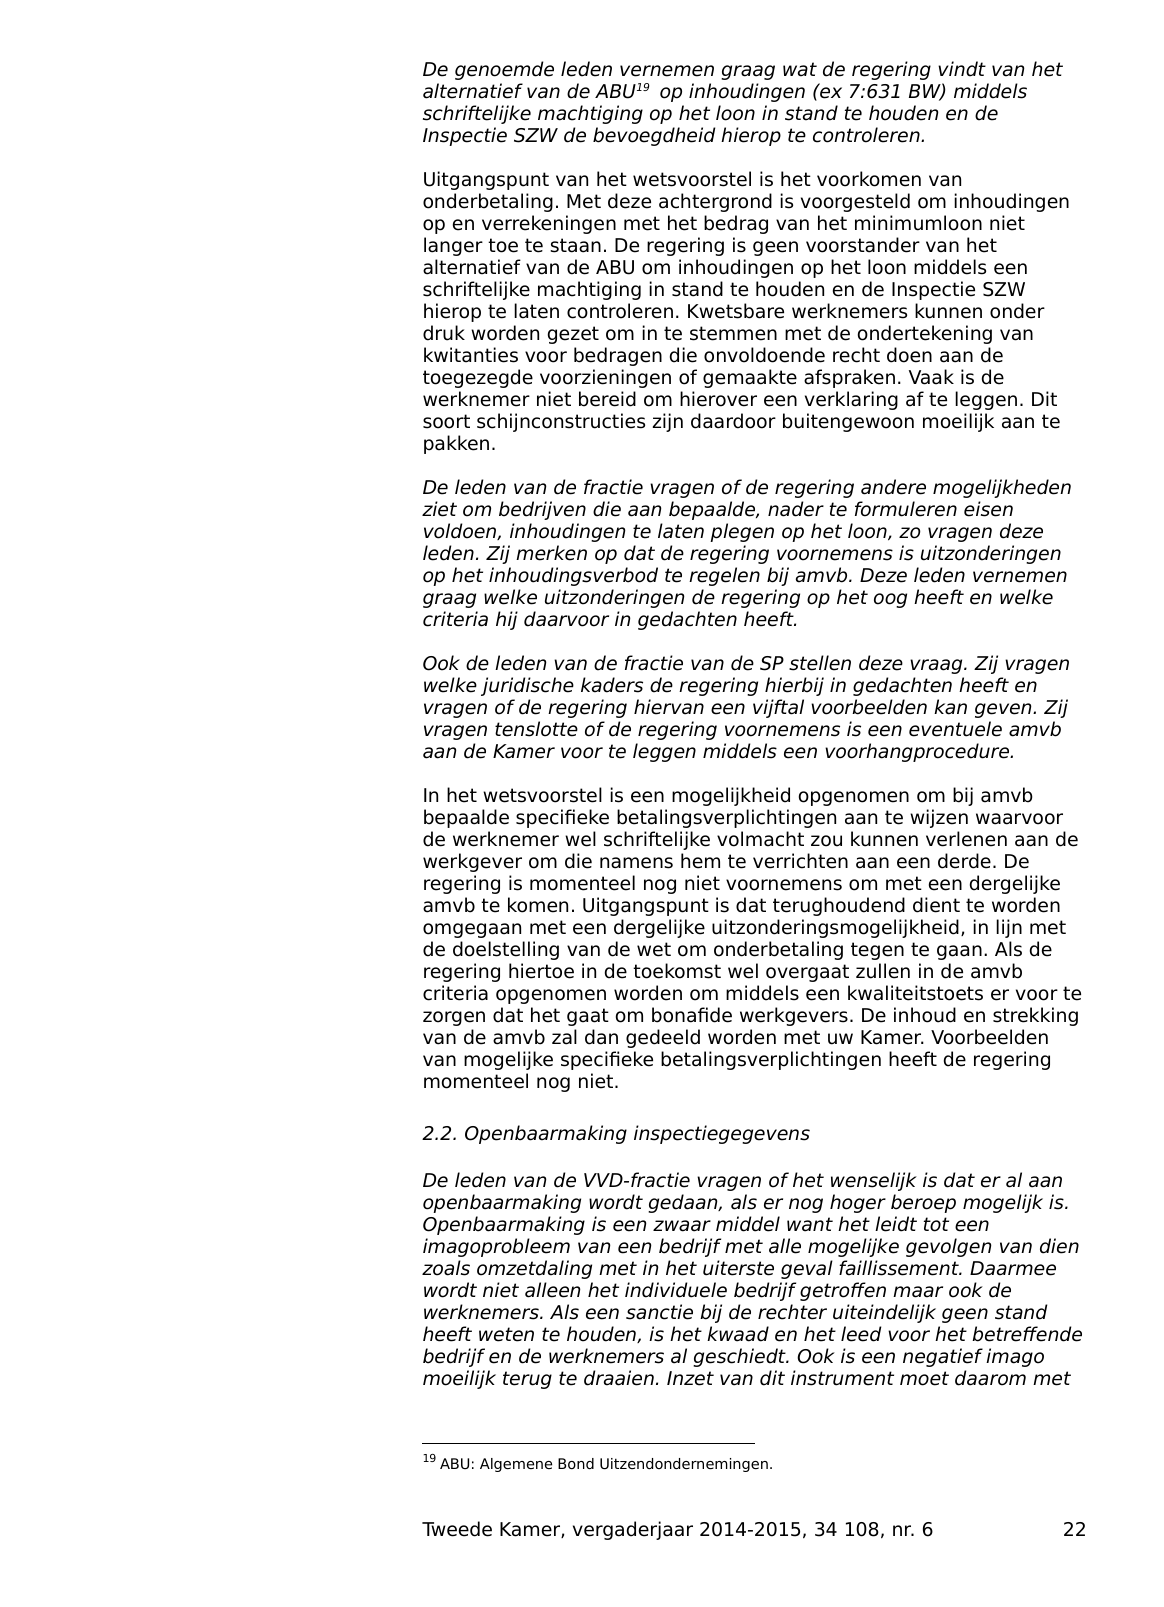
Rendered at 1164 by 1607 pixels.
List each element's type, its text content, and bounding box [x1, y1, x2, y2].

text In het wetsvoorstel is een mogelijkheid opgenomen om bij amvb bepaalde specifieke betalingsverplichtingen aan te wijzen waarvoor de werknemer wel schriftelijke volmacht zou kunnen verlenen aan de werkgever om die namens hem te verrichten aan een derde. De regering is momenteel nog niet voornemens om met een dergelijke amvb te komen. Uitgangspunt is dat terughoudend dient te worden omgegaan met een dergelijke uitzonderingsmogelijkheid, in lijn met de doelstelling van de wet om onderbetaling tegen te gaan. Als de regering hiertoe in de toekomst wel overgaat zullen in de amvb criteria opgenomen worden om middels een kwaliteitstoets er voor te zorgen dat het gaat om bonafide werkgevers. De inhoud en strekking van de amvb zal dan gedeeld worden met uw Kamer. Voorbeelden van mogelijke specifieke betalingsverplichtingen heeft de regering momenteel nog niet. [422, 785, 1087, 1093]
text Ook de leden van de fractie van de SP stellen deze vraag. Zij vragen welke juridische kaders de regering hierbij in gedachten heeft en vragen of de regering hiervan een vijftal voorbeelden kan geven. Zij vragen tenslotte of de regering voornemens is een eventuele amvb aan de Kamer voor te leggen middels een voorhangprocedure. [422, 653, 1087, 763]
text De leden van de VVD-fractie vragen of het wenselijk is dat er al aan openbaarmaking wordt gedaan, als er nog hoger beroep mogelijk is. Openbaarmaking is een zwaar middel want het leidt tot een imagoprobleem van een bedrijf met alle mogelijke gevolgen van dien zoals omzetdaling met in het uiterste geval faillissement. Daarmee wordt niet alleen het individuele bedrijf getroffen maar ook de werknemers. Als een sanctie bij de rechter uiteindelijk geen stand heeft weten te houden, is het kwaad en het leed voor het betreffende bedrijf en de werknemers al geschiedt. Ook is een negatief imago moeilijk terug te draaien. Inzet van dit instrument moet daarom met [422, 1170, 1087, 1390]
text Uitgangspunt van het wetsvoorstel is het voorkomen van onderbetaling. Met deze achtergrond is voorgesteld om inhoudingen op en verrekeningen met het bedrag van het minimumloon niet langer toe te staan. De regering is geen voorstander van het alternatief van de ABU om inhoudingen op het loon middels een schriftelijke machtiging in stand te houden en de Inspectie SZW hierop te laten controleren. Kwetsbare werknemers kunnen onder druk worden gezet om in te stemmen met de ondertekening van kwitanties voor bedragen die onvoldoende recht doen aan de toegezegde voorzieningen of gemaakte afspraken. Vaak is de werknemer niet bereid om hierover een verklaring af te leggen. Dit soort schijnconstructies zijn daardoor buitengewoon moeilijk aan te pakken. [422, 169, 1087, 455]
text De leden van de fractie vragen of de regering andere mogelijkheden ziet om bedrijven die aan bepaalde, nader te formuleren eisen voldoen, inhoudingen te laten plegen op het loon, zo vragen deze leden. Zij merken op dat de regering voornemens is uitzonderingen op het inhoudingsverbod te regelen bij amvb. Deze leden vernemen graag welke uitzonderingen de regering op het oog heeft en welke criteria hij daarvoor in gedachten heeft. [422, 477, 1087, 631]
text De genoemde leden vernemen graag wat de regering vindt van het alternatief van de ABU op inhoudingen (ex 7:631 BW) middels schriftelijke machtiging op het loon in stand te houden en de Inspectie SZW de bevoegdheid hierop te controleren. [422, 59, 1087, 147]
text ABU: Algemene Bond Uitzendondernemingen. [422, 1452, 1087, 1474]
subtitle 2.2. Openbaarmaking inspectiegegevens [422, 1123, 1087, 1145]
